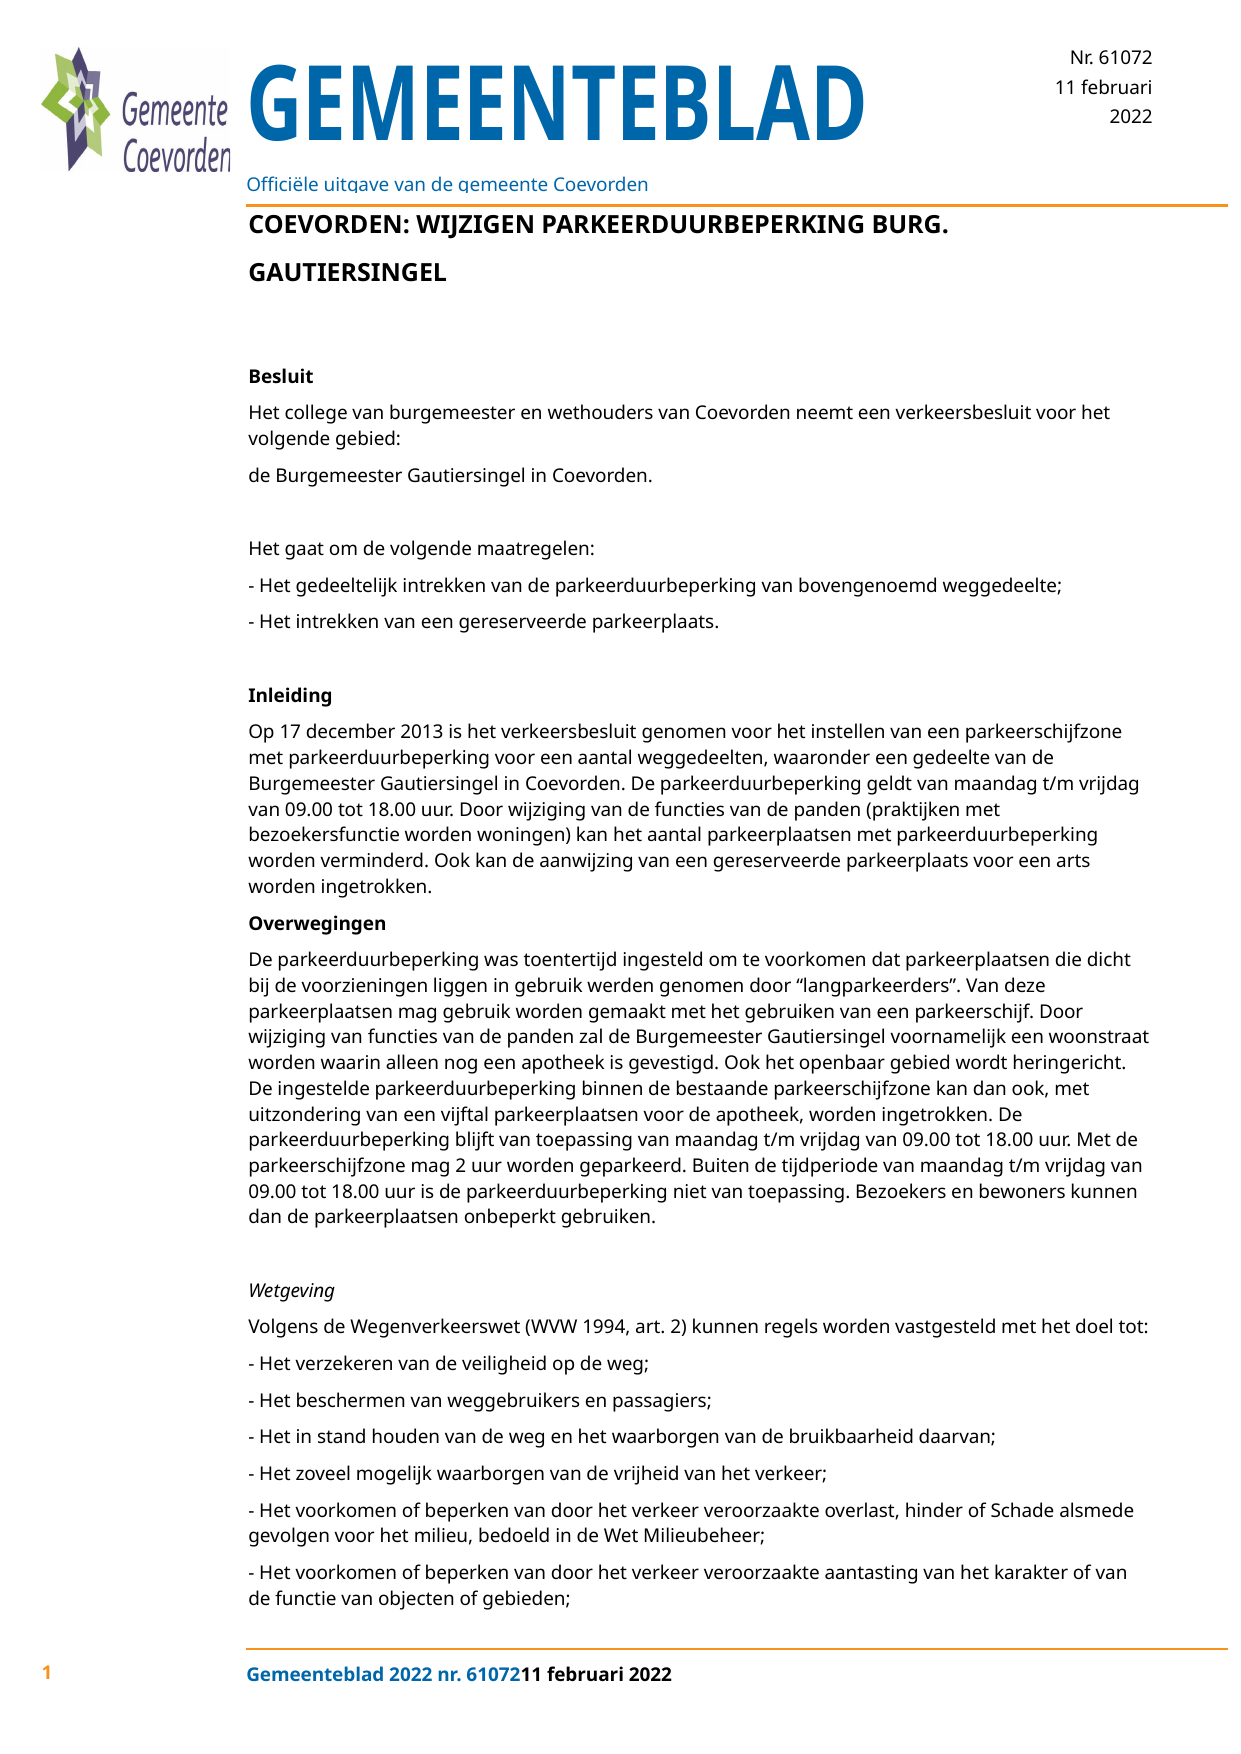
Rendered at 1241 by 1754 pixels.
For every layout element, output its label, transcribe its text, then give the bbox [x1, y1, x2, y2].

text - Het voorkomen of beperken van door het verkeer veroorzaakte overlast, hinder of Schade alsmede gevolgen voor het milieu, bedoeld in de Wet Milieubeheer; [248, 1497, 1152, 1548]
text Inleiding [248, 682, 1152, 708]
text Besluit [248, 363, 1152, 389]
text de Burgemeester Gautiersingel in Coevorden. [248, 462, 1152, 488]
text - Het beschermen van weggebruikers en passagiers; [248, 1387, 1152, 1413]
picture [41, 47, 231, 172]
text Het college van burgemeester en wethouders van Coevorden neemt een verkeersbesluit voor het volgende gebied: [248, 399, 1152, 451]
text - Het voorkomen of beperken van door het verkeer veroorzaakte aantasting van het karakter of van de functie van objecten of gebieden; [248, 1559, 1152, 1611]
text - Het in stand houden van de weg en het waarborgen van de bruikbaarheid daarvan; [248, 1424, 1152, 1449]
text - Het verzekeren van de veiligheid op de weg; [248, 1350, 1152, 1376]
text Overwegingen [248, 910, 1152, 935]
text Wetgeving [248, 1277, 1152, 1303]
text - Het gedeeltelijk intrekken van de parkeerduurbeperking van bovengenoemd weggedeelte; [248, 572, 1152, 598]
text Volgens de Wegenverkeerswet (WVW 1994, art. 2) kunnen regels worden vastgesteld met het doel tot: [248, 1314, 1152, 1339]
text - Het zoveel mogelijk waarborgen van de vrijheid van het verkeer; [248, 1460, 1152, 1486]
text Het gaat om de volgende maatregelen: [248, 535, 1152, 561]
text De parkeerduurbeperking was toentertijd ingesteld om te voorkomen dat parkeerplaatsen die dicht bij de voorzieningen liggen in gebruik werden genomen door “langparkeerders”. Van deze parkeerplaatsen mag gebruik worden gemaakt met het gebruiken van een parkeerschijf. Door wijziging van functies van de panden zal de Burgemeester Gautiersingel voornamelijk een woonstraat worden waarin alleen nog een apotheek is gevestigd. Ook het openbaar gebied wordt heringericht. De ingestelde parkeerduurbeperking binnen de bestaande parkeerschijfzone kan dan ook, met uitzondering van een vijftal parkeerplaatsen voor de apotheek, worden ingetrokken. De parkeerduurbeperking blijft van toepassing van maandag t/m vrijdag van 09.00 tot 18.00 uur. Met de parkeerschijfzone mag 2 uur worden geparkeerd. Buiten de tijdperiode van maandag t/m vrijdag van 09.00 tot 18.00 uur is de parkeerduurbeperking niet van toepassing. Bezoekers en bewoners kunnen dan de parkeerplaatsen onbeperkt gebruiken. [248, 946, 1152, 1229]
text Op 17 december 2013 is het verkeersbesluit genomen voor het instellen van een parkeerschijfzone met parkeerduurbeperking voor een aantal weggedeelten, waaronder een gedeelte van de Burgemeester Gautiersingel in Coevorden. De parkeerduurbeperking geldt van maandag t/m vrijdag van 09.00 tot 18.00 uur. Door wijziging van de functies van de panden (praktijken met bezoekersfunctie worden woningen) kan het aantal parkeerplaatsen met parkeerduurbeperking worden verminderd. Ook kan de aanwijzing van een gereserveerde parkeerplaats voor een arts worden ingetrokken. [248, 719, 1152, 899]
text - Het intrekken van een gereserveerde parkeerplaats. [248, 609, 1152, 634]
text COEVORDEN: WIJZIGEN PARKEERDUURBEPERKING BURG. GAUTIERSINGEL [248, 207, 1152, 288]
